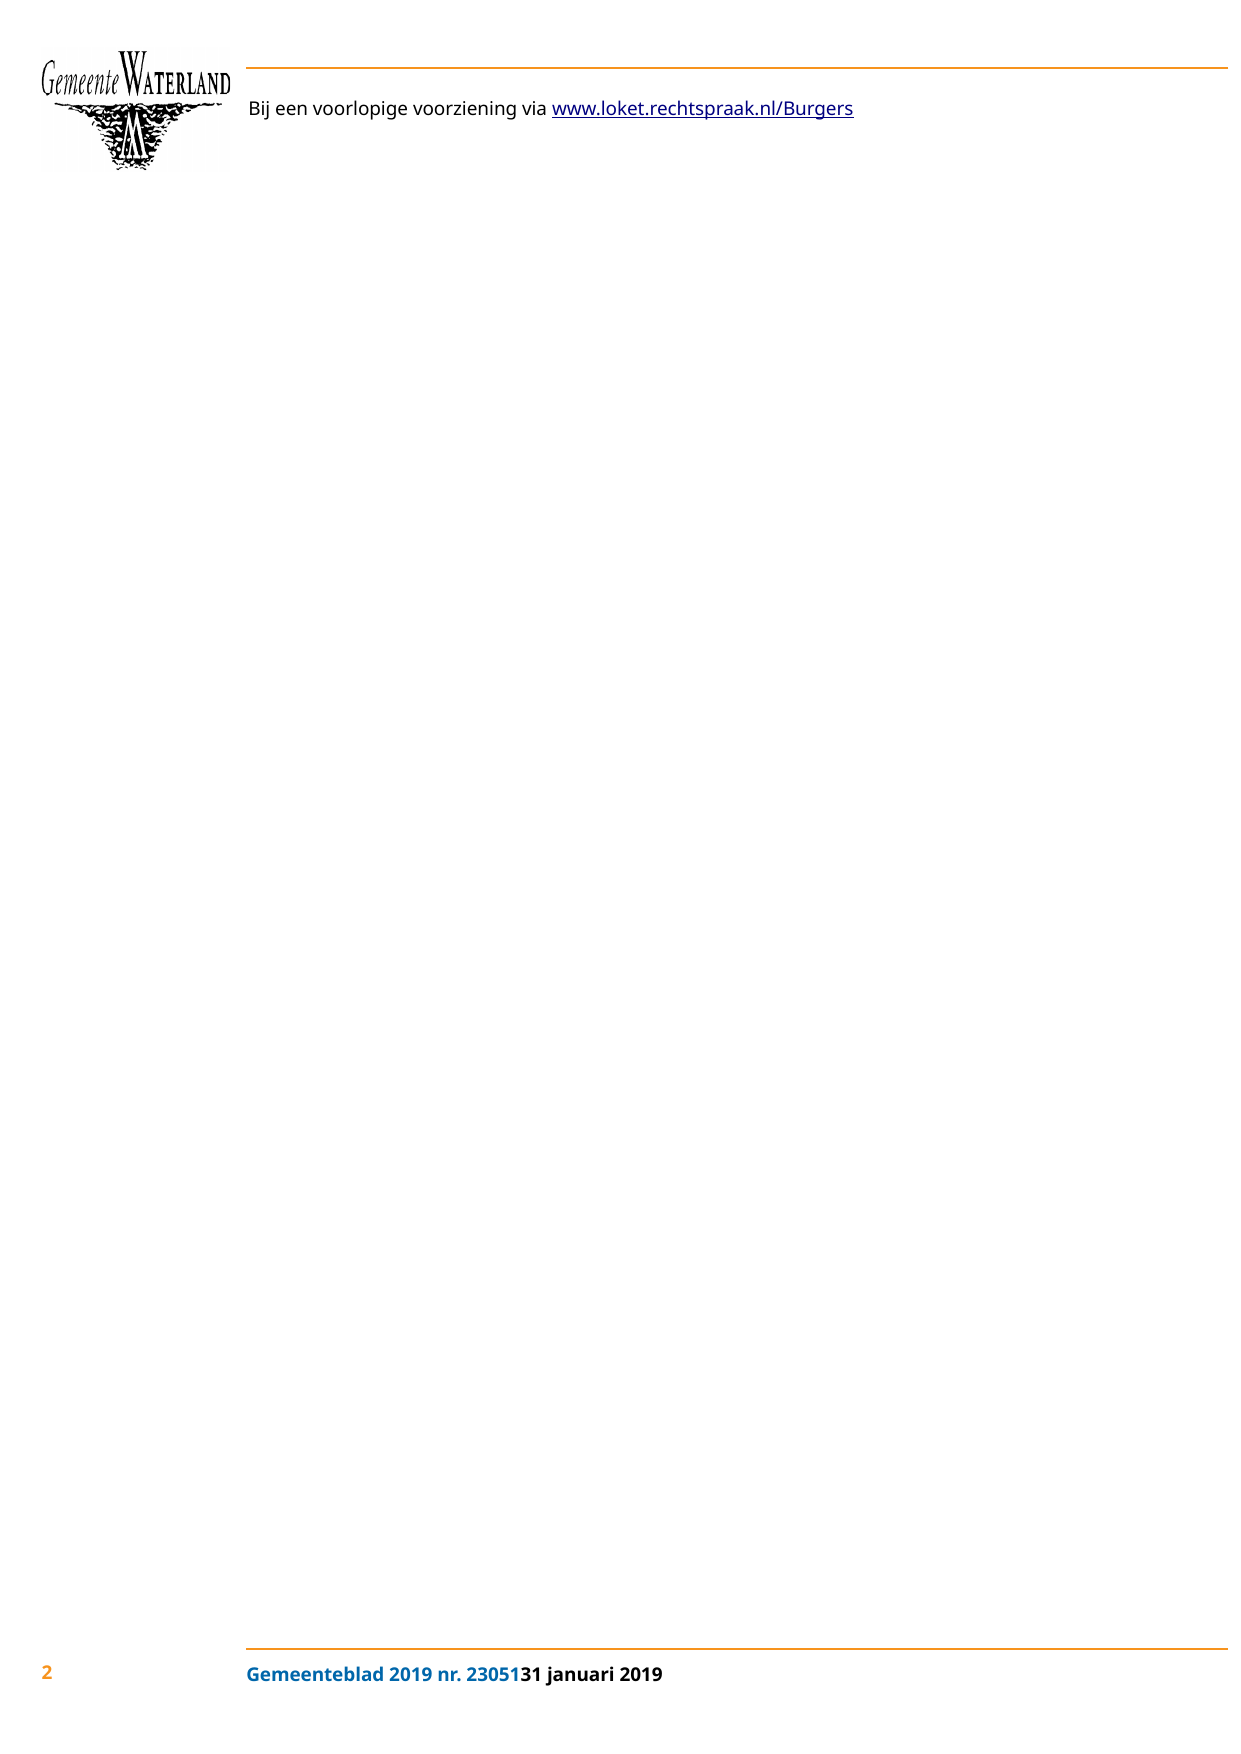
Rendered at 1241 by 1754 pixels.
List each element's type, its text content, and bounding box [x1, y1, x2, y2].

text Bij een voorlopige voorziening via www.loket.rechtspraak.nl/Burgers [248, 95, 1152, 121]
picture [41, 47, 231, 172]
